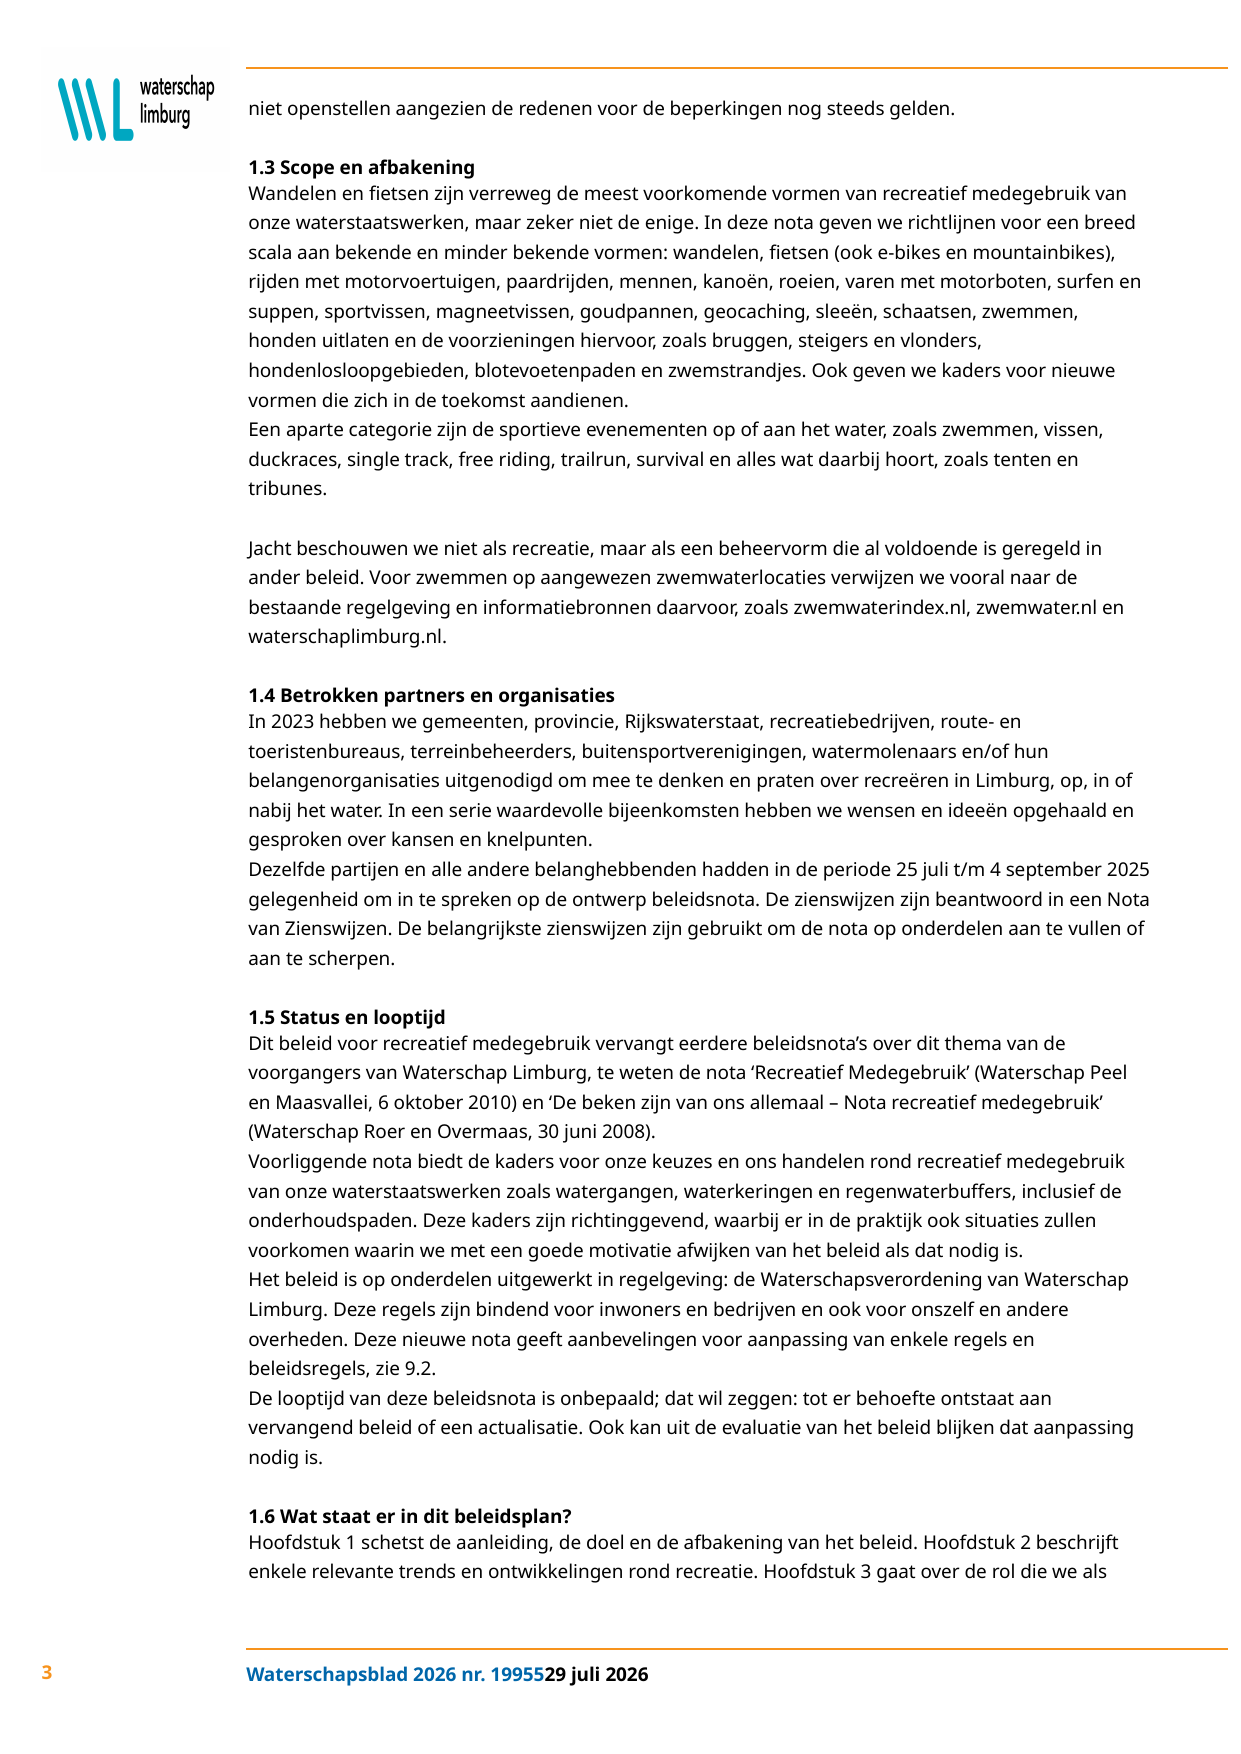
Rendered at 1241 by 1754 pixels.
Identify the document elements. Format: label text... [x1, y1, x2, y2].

text Voorliggende nota biedt de kaders voor onze keuzes en ons handelen rond recreatief medegebruik van onze waterstaatswerken zoals watergangen, waterkeringen en regenwaterbuffers, inclusief de onderhoudspaden. Deze kaders zijn richtinggevend, waarbij er in de praktijk ook situaties zullen voorkomen waarin we met een goede motivatie afwijken van het beleid als dat nodig is. [248, 1148, 1152, 1263]
text Het beleid is op onderdelen uitgewerkt in regelgeving: de Waterschapsverordening van Waterschap Limburg. Deze regels zijn bindend voor inwoners en bedrijven en ook voor onszelf en andere overheden. Deze nieuwe nota geeft aanbevelingen voor aanpassing van enkele regels en beleidsregels, zie 9.2. [248, 1267, 1152, 1381]
text niet openstellen aangezien de redenen voor de beperkingen nog steeds gelden. [248, 95, 1152, 121]
text Dezelfde partijen en alle andere belanghebbenden hadden in de periode 25 juli t/m 4 september 2025 gelegenheid om in te spreken op de ontwerp beleidsnota. De zienswijzen zijn beantwoord in een Nota van Zienswijzen. De belangrijkste zienswijzen zijn gebruikt om de nota op onderdelen aan te vullen of aan te scherpen. [248, 856, 1152, 971]
text De looptijd van deze beleidsnota is onbepaald; dat wil zeggen: tot er behoefte ontstaat aan vervangend beleid of een actualisatie. Ook kan uit de evaluatie van het beleid blijken dat aanpassing nodig is. [248, 1385, 1152, 1470]
text 1.3 Scope en afbakening [248, 154, 1152, 180]
text 1.4 Betrokken partners en organisaties [248, 683, 1152, 708]
picture [41, 47, 231, 172]
text Jacht beschouwen we niet als recreatie, maar als een beheervorm die al voldoende is geregeld in ander beleid. Voor zwemmen op aangewezen zwemwaterlocaties verwijzen we vooral naar de bestaande regelgeving en informatiebronnen daarvoor, zoals zwemwaterindex.nl, zwemwater.nl en waterschaplimburg.nl. [248, 535, 1152, 649]
text 1.6 Wat staat er in dit beleidsplan? [248, 1503, 1152, 1529]
text 1.5 Status en looptijd [248, 1004, 1152, 1030]
text Een aparte categorie zijn de sportieve evenementen op of aan het water, zoals zwemmen, vissen, duckraces, single track, free riding, trailrun, survival en alles wat daarbij hoort, zoals tenten en tribunes. [248, 416, 1152, 501]
text In 2023 hebben we gemeenten, provincie, Rijkswaterstaat, recreatiebedrijven, route- en toeristenbureaus, terreinbeheerders, buitensportverenigingen, watermolenaars en/of hun belangenorganisaties uitgenodigd om mee te denken en praten over recreëren in Limburg, op, in of nabij het water. In een serie waardevolle bijeenkomsten hebben we wensen en ideeën opgehaald en gesproken over kansen en knelpunten. [248, 708, 1152, 852]
text Hoofdstuk 1 schetst de aanleiding, de doel en de afbakening van het beleid. Hoofdstuk 2 beschrijft enkele relevante trends en ontwikkelingen rond recreatie. Hoofdstuk 3 gaat over de rol die we als [248, 1529, 1152, 1584]
text Wandelen en fietsen zijn verreweg de meest voorkomende vormen van recreatief medegebruik van onze waterstaatswerken, maar zeker niet de enige. In deze nota geven we richtlijnen voor een breed scala aan bekende en minder bekende vormen: wandelen, fietsen (ook e-bikes en mountainbikes), rijden met motorvoertuigen, paardrijden, mennen, kanoën, roeien, varen met motorboten, surfen en suppen, sportvissen, magneetvissen, goudpannen, geocaching, sleeën, schaatsen, zwemmen, honden uitlaten en de voorzieningen hiervoor, zoals bruggen, steigers en vlonders, hondenlosloopgebieden, blotevoetenpaden en zwemstrandjes. Ook geven we kaders voor nieuwe vormen die zich in de toekomst aandienen. [248, 180, 1152, 412]
text Dit beleid voor recreatief medegebruik vervangt eerdere beleidsnota’s over dit thema van de voorgangers van Waterschap Limburg, te weten de nota ‘Recreatief Medegebruik’ (Waterschap Peel en Maasvallei, 6 oktober 2010) en ‘De beken zijn van ons allemaal – Nota recreatief medegebruik’ (Waterschap Roer en Overmaas, 30 juni 2008). [248, 1030, 1152, 1144]
